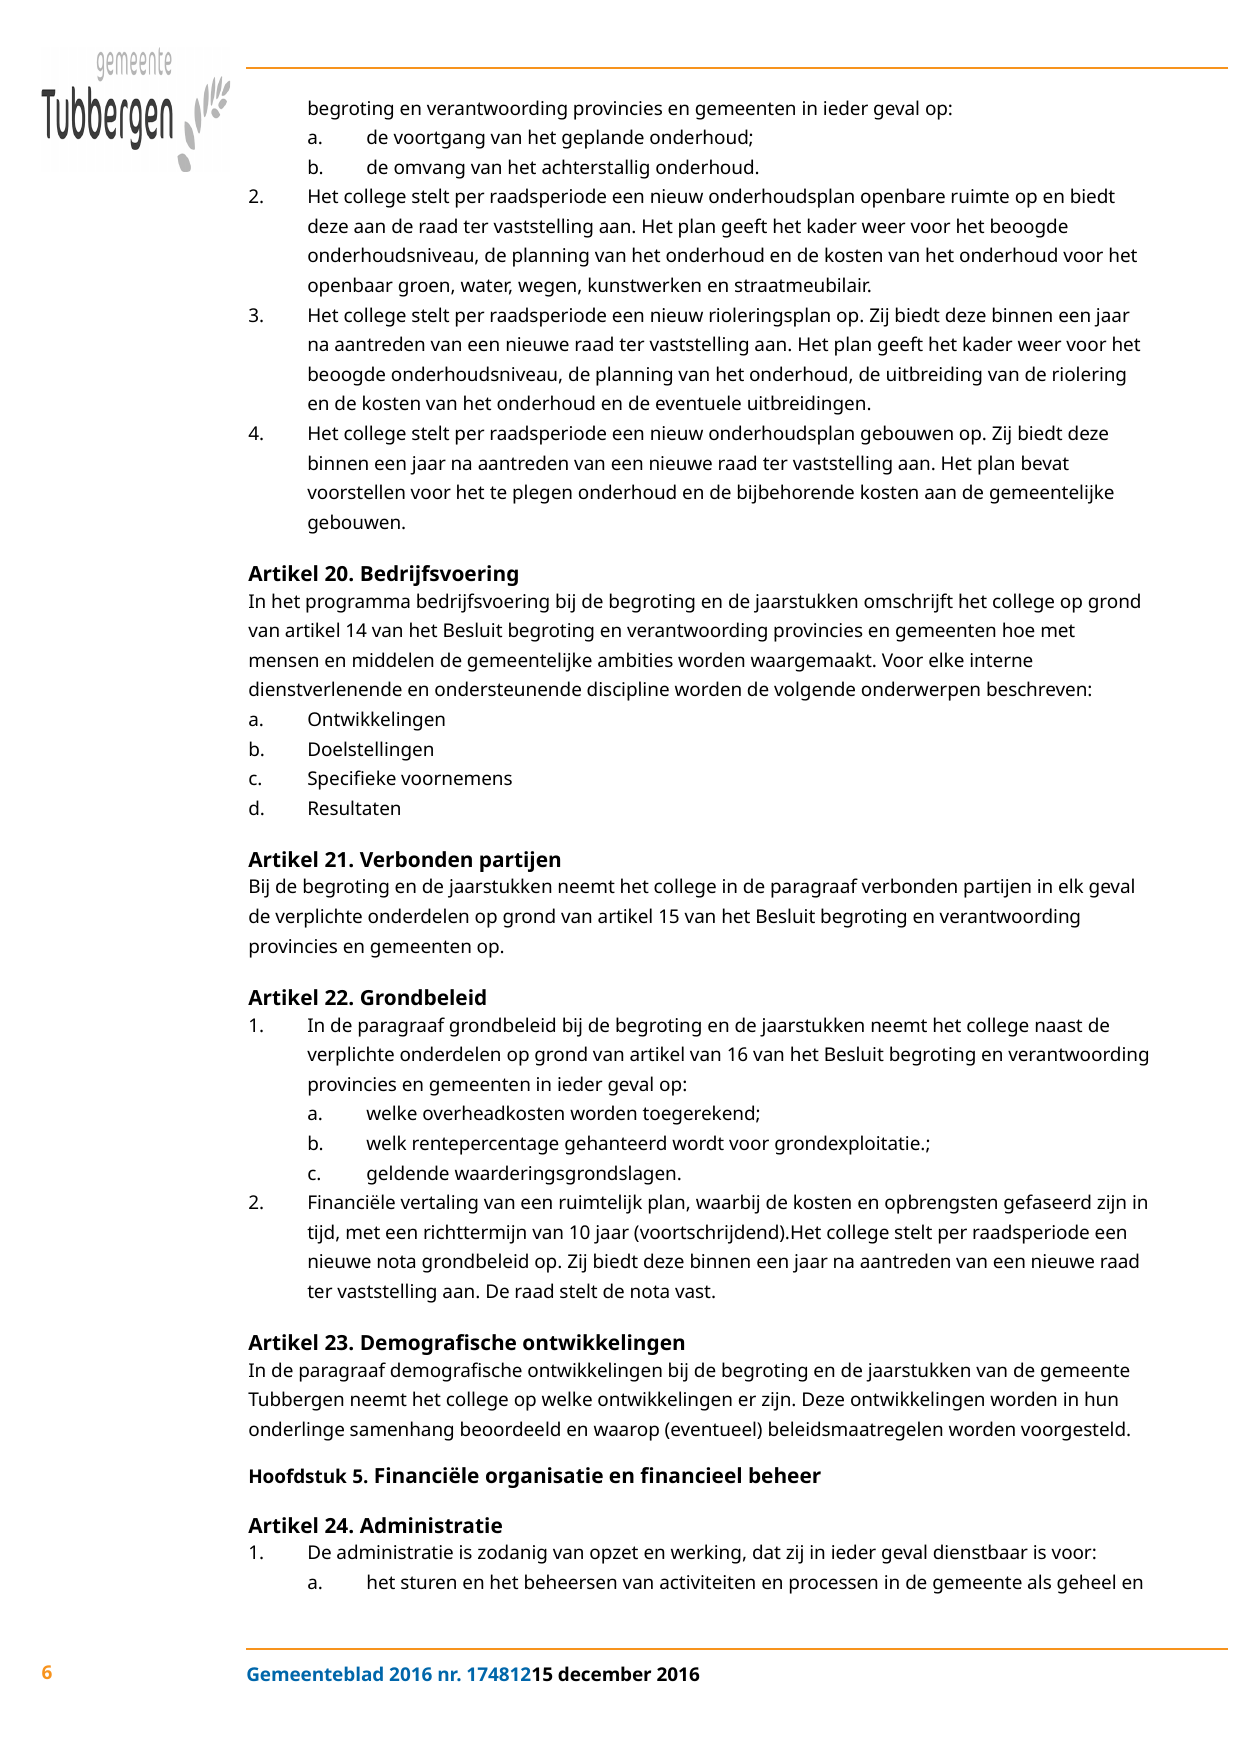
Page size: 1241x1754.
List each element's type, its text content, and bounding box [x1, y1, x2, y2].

list de voortgang van het geplande onderhoud; [307, 124, 1152, 150]
list Het college stelt per raadsperiode een nieuw onderhoudsplan gebouwen op. Zij biedt deze binnen een jaar na aantreden van een nieuwe raad ter vaststelling aan. Het plan bevat voorstellen voor het te plegen onderhoud en de bijbehorende kosten aan de gemeentelijke gebouwen. [248, 420, 1152, 535]
text Hoofdstuk 5. Financiële organisatie en financieel beheer [248, 1462, 1152, 1490]
list De administratie is zodanig van opzet en werking, dat zij in ieder geval dienstbaar is voor: [248, 1539, 1152, 1565]
list het sturen en het beheersen van activiteiten en processen in de gemeente als geheel en [307, 1569, 1152, 1595]
text Artikel 22. Grondbeleid [248, 983, 1152, 1012]
list Het college stelt per raadsperiode een nieuw rioleringsplan op. Zij biedt deze binnen een jaar na aantreden van een nieuwe raad ter vaststelling aan. Het plan geeft het kader weer voor het beoogde onderhoudsniveau, de planning van het onderhoud, de uitbreiding van de riolering en de kosten van het onderhoud en de eventuele uitbreidingen. [248, 302, 1152, 416]
text Artikel 23. Demografische ontwikkelingen [248, 1328, 1152, 1357]
text Bij de begroting en de jaarstukken neemt het college in de paragraaf verbonden partijen in elk geval de verplichte onderdelen op grond van artikel 15 van het Besluit begroting en verantwoording provincies en gemeenten op. [248, 874, 1152, 959]
list Financiële vertaling van een ruimtelijk plan, waarbij de kosten en opbrengsten gefaseerd zijn in tijd, met een richttermijn van 10 jaar (voortschrijdend).Het college stelt per raadsperiode een nieuwe nota grondbeleid op. Zij biedt deze binnen een jaar na aantreden van een nieuwe raad ter vaststelling aan. De raad stelt de nota vast. [248, 1189, 1152, 1304]
list Specifieke voornemens [248, 765, 1152, 791]
text In de paragraaf demografische ontwikkelingen bij de begroting en de jaarstukken van de gemeente Tubbergen neemt het college op welke ontwikkelingen er zijn. Deze ontwikkelingen worden in hun onderlinge samenhang beoordeeld en waarop (eventueel) beleidsmaatregelen worden voorgesteld. [248, 1357, 1152, 1442]
list Ontwikkelingen [248, 706, 1152, 732]
list Resultaten [248, 795, 1152, 821]
picture [41, 47, 231, 172]
list Het college stelt per raadsperiode een nieuw onderhoudsplan openbare ruimte op en biedt deze aan de raad ter vaststelling aan. Het plan geeft het kader weer voor het beoogde onderhoudsniveau, de planning van het onderhoud en de kosten van het onderhoud voor het openbaar groen, water, wegen, kunstwerken en straatmeubilair. [248, 183, 1152, 298]
list de omvang van het achterstallig onderhoud. [307, 154, 1152, 180]
list geldende waarderingsgrondslagen. [307, 1160, 1152, 1185]
text Artikel 24. Administratie [248, 1511, 1152, 1539]
list begroting en verantwoording provincies en gemeenten in ieder geval op: [248, 95, 1152, 121]
list Doelstellingen [248, 736, 1152, 761]
list In de paragraaf grondbeleid bij de begroting en de jaarstukken neemt het college naast de verplichte onderdelen op grond van artikel van 16 van het Besluit begroting en verantwoording provincies en gemeenten in ieder geval op: [248, 1012, 1152, 1097]
text Artikel 20. Bedrijfsvoering [248, 559, 1152, 588]
text In het programma bedrijfsvoering bij de begroting en de jaarstukken omschrijft het college op grond van artikel 14 van het Besluit begroting en verantwoording provincies en gemeenten hoe met mensen en middelen de gemeentelijke ambities worden waargemaakt. Voor elke interne dienstverlenende en ondersteunende discipline worden de volgende onderwerpen beschreven: [248, 588, 1152, 702]
list welk rentepercentage gehanteerd wordt voor grondexploitatie.; [307, 1130, 1152, 1156]
list welke overheadkosten worden toegerekend; [307, 1101, 1152, 1126]
text Artikel 21. Verbonden partijen [248, 845, 1152, 874]
